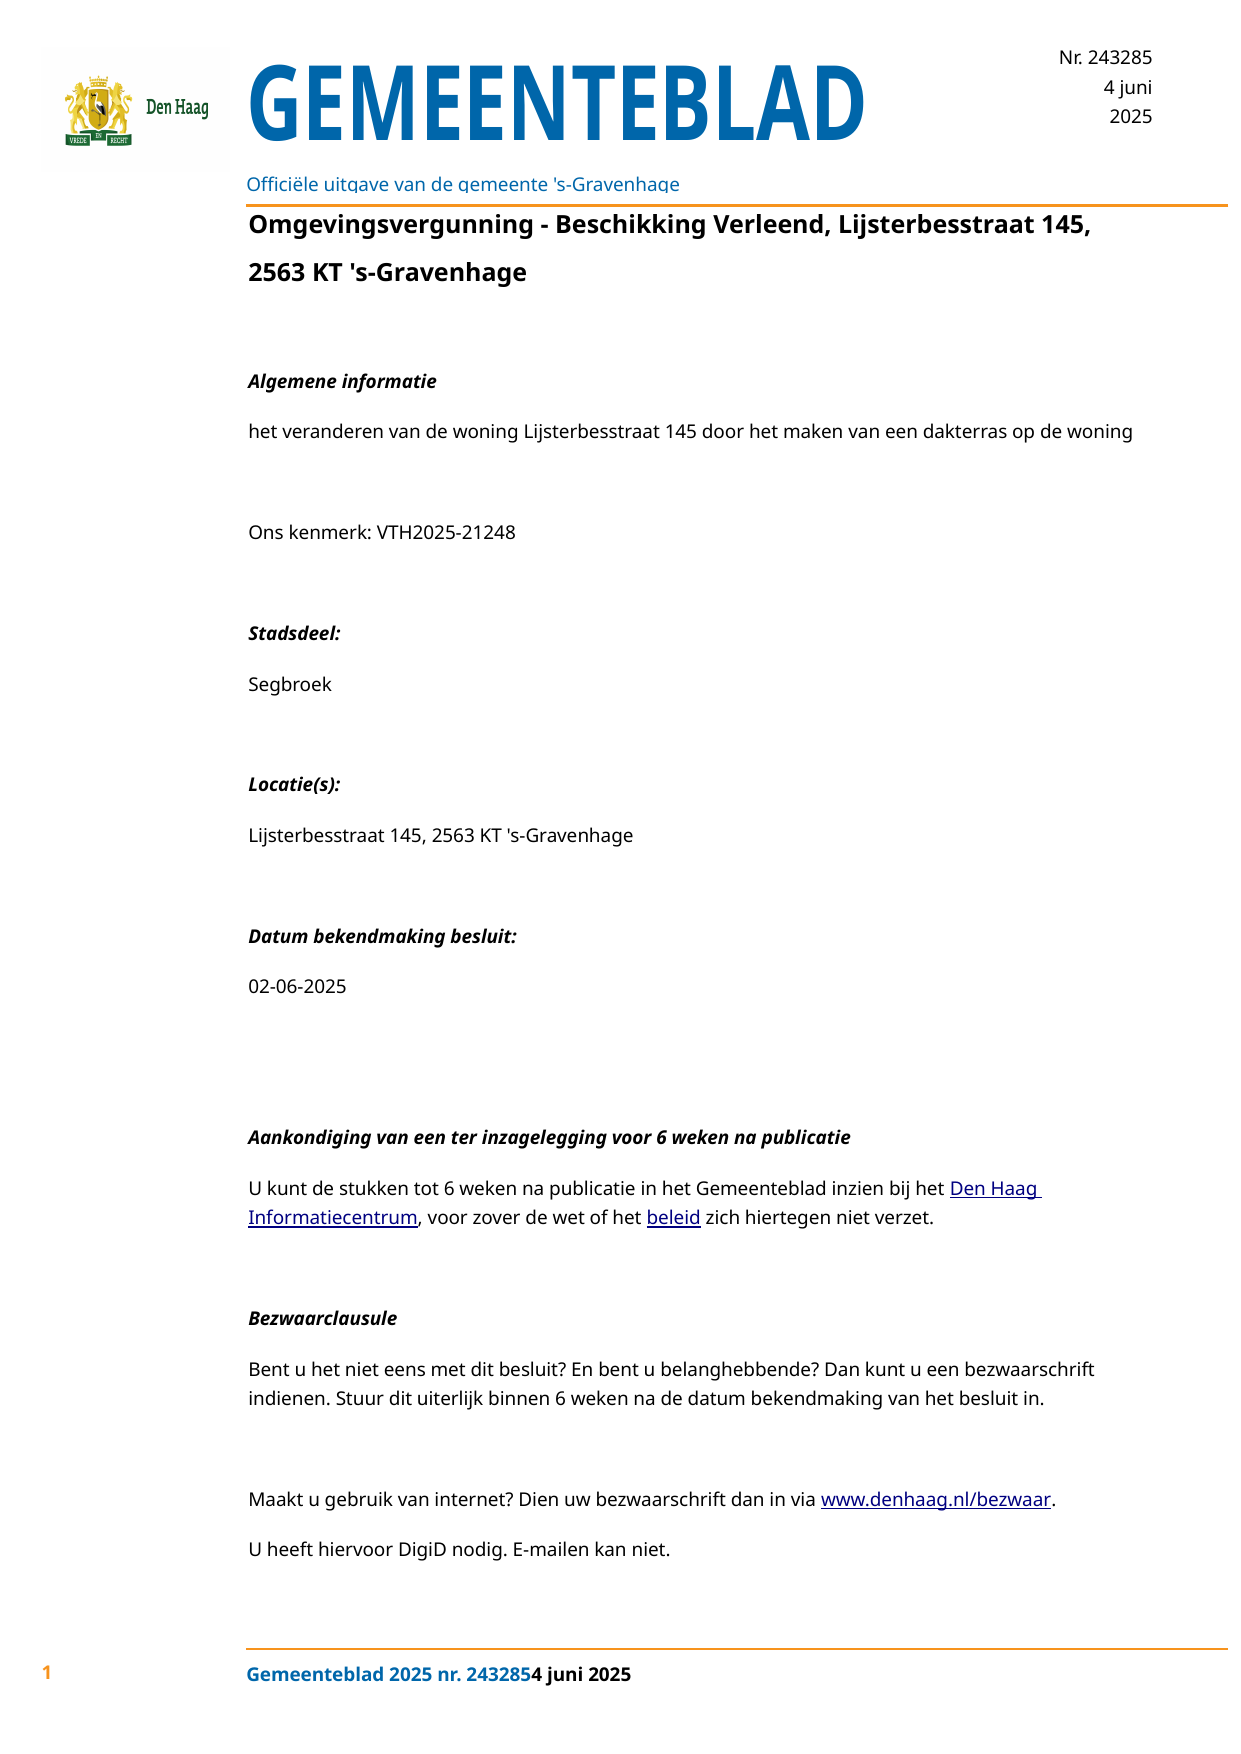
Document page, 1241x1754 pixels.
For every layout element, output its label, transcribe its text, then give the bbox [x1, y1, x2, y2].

text Aankondiging van een ter inzagelegging voor 6 weken na publicatie [248, 1124, 1152, 1150]
picture [41, 47, 231, 172]
text Lijsterbesstraat 145, 2563 KT 's-Gravenhage [248, 822, 1152, 848]
text het veranderen van de woning Lijsterbesstraat 145 door het maken van een dakterras op de woning [248, 419, 1152, 444]
text U kunt de stukken tot 6 weken na publicatie in het Gemeenteblad inzien bij het Den Haag Informatiecentrum, voor zover de wet of het beleid zich hiertegen niet verzet. [248, 1175, 1152, 1230]
text Maakt u gebruik van internet? Dien uw bezwaarschrift dan in via www.denhaag.nl/bezwaar. [248, 1486, 1152, 1512]
text Algemene informatie [248, 368, 1152, 394]
text Datum bekendmaking besluit: [248, 923, 1152, 949]
text Bezwaarclausule [248, 1305, 1152, 1331]
text Segbroek [248, 671, 1152, 697]
text U heeft hiervoor DigiD nodig. E-mailen kan niet. [248, 1537, 1152, 1562]
text Stadsdeel: [248, 620, 1152, 646]
text Omgevingsvergunning - Beschikking Verleend, Lijsterbesstraat 145, 2563 KT 's-Gravenhage [248, 207, 1152, 288]
text Ons kenmerk: VTH2025-21248 [248, 519, 1152, 545]
text Bent u het niet eens met dit besluit? En bent u belanghebbende? Dan kunt u een bezwaarschrift indienen. Stuur dit uiterlijk binnen 6 weken na de datum bekendmaking van het besluit in. [248, 1356, 1152, 1411]
text Locatie(s): [248, 772, 1152, 797]
text 02-06-2025 [248, 973, 1152, 999]
